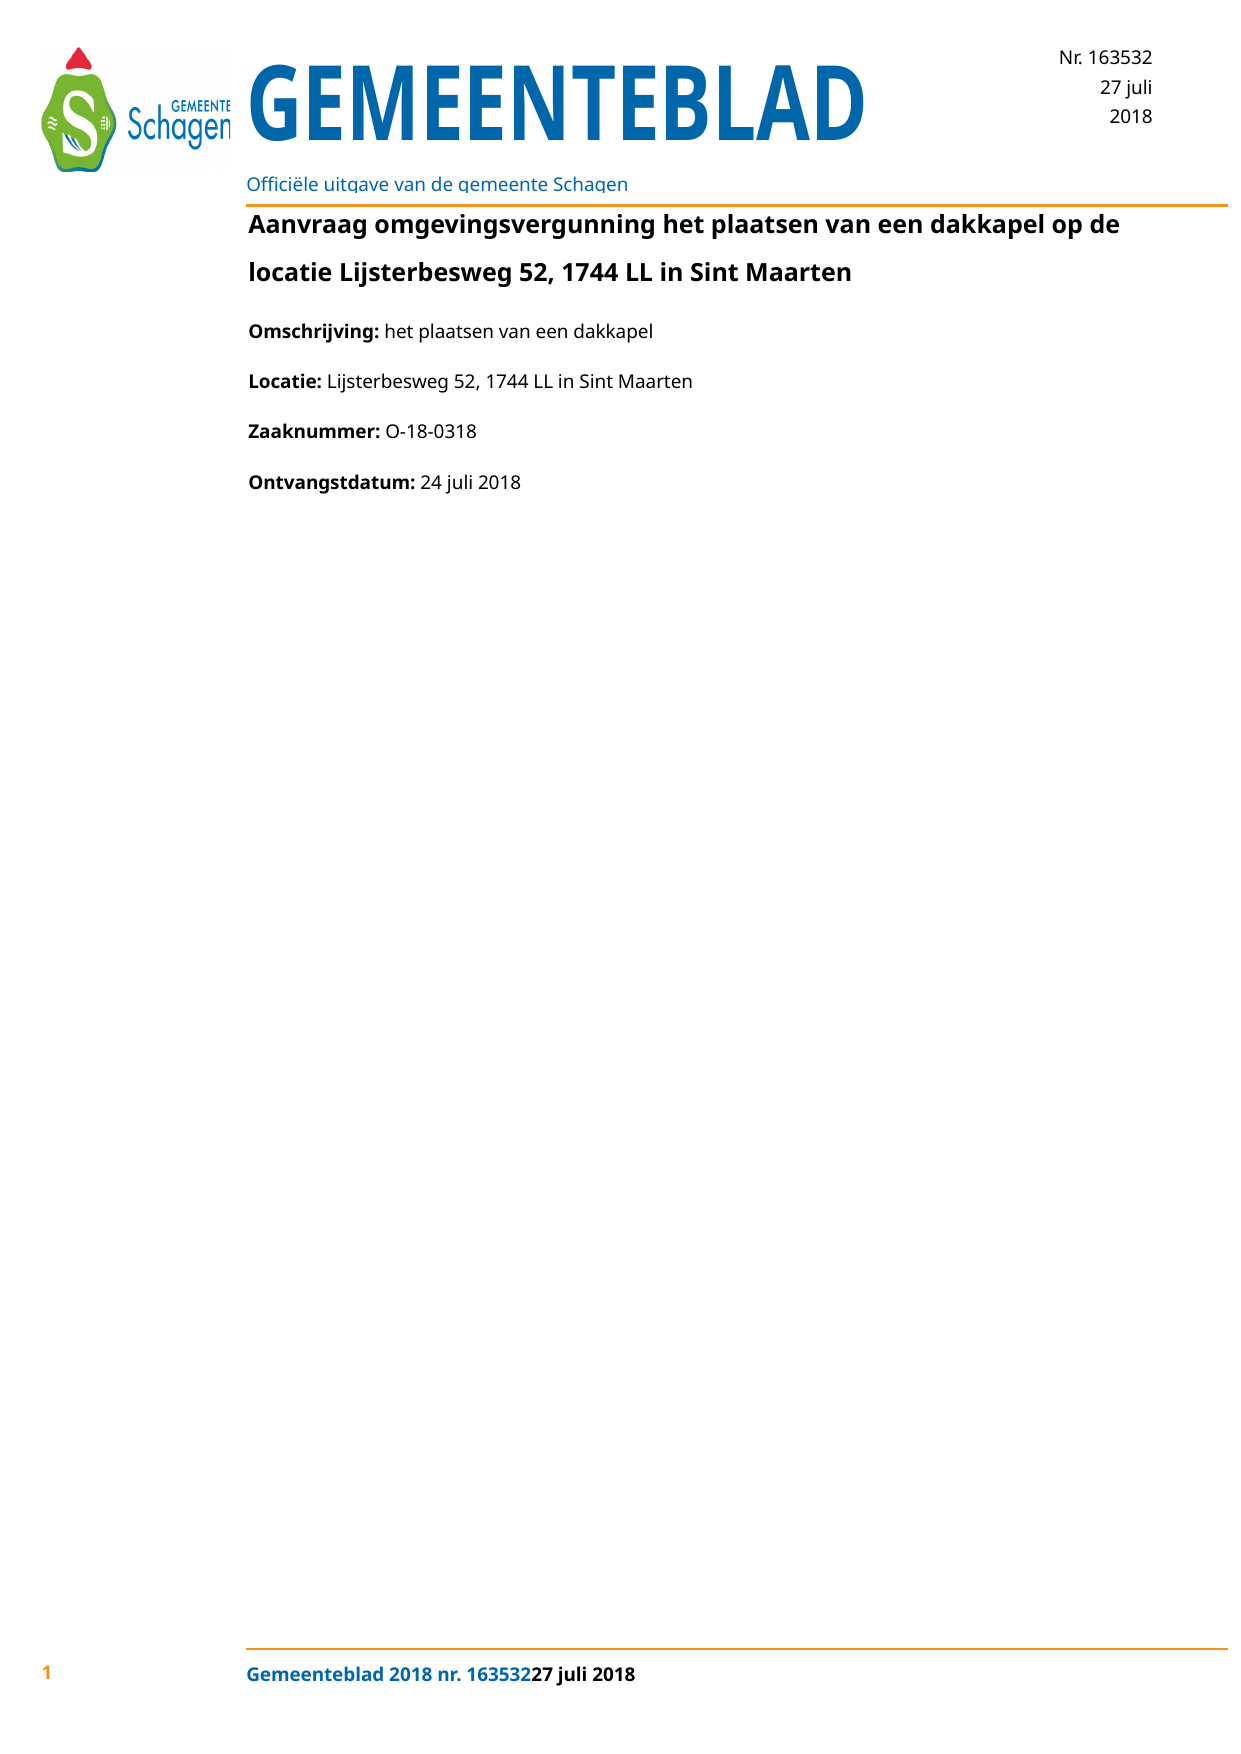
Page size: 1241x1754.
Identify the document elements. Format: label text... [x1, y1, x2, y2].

text Locatie: Lijsterbesweg 52, 1744 LL in Sint Maarten [248, 368, 1152, 394]
text Ontvangstdatum: 24 juli 2018 [248, 469, 1152, 495]
text Zaaknummer: O-18-0318 [248, 419, 1152, 444]
text Omschrijving: het plaatsen van een dakkapel [248, 318, 1152, 344]
text Aanvraag omgevingsvergunning het plaatsen van een dakkapel op de locatie Lijsterbesweg 52, 1744 LL in Sint Maarten [248, 207, 1152, 288]
picture [41, 47, 231, 172]
